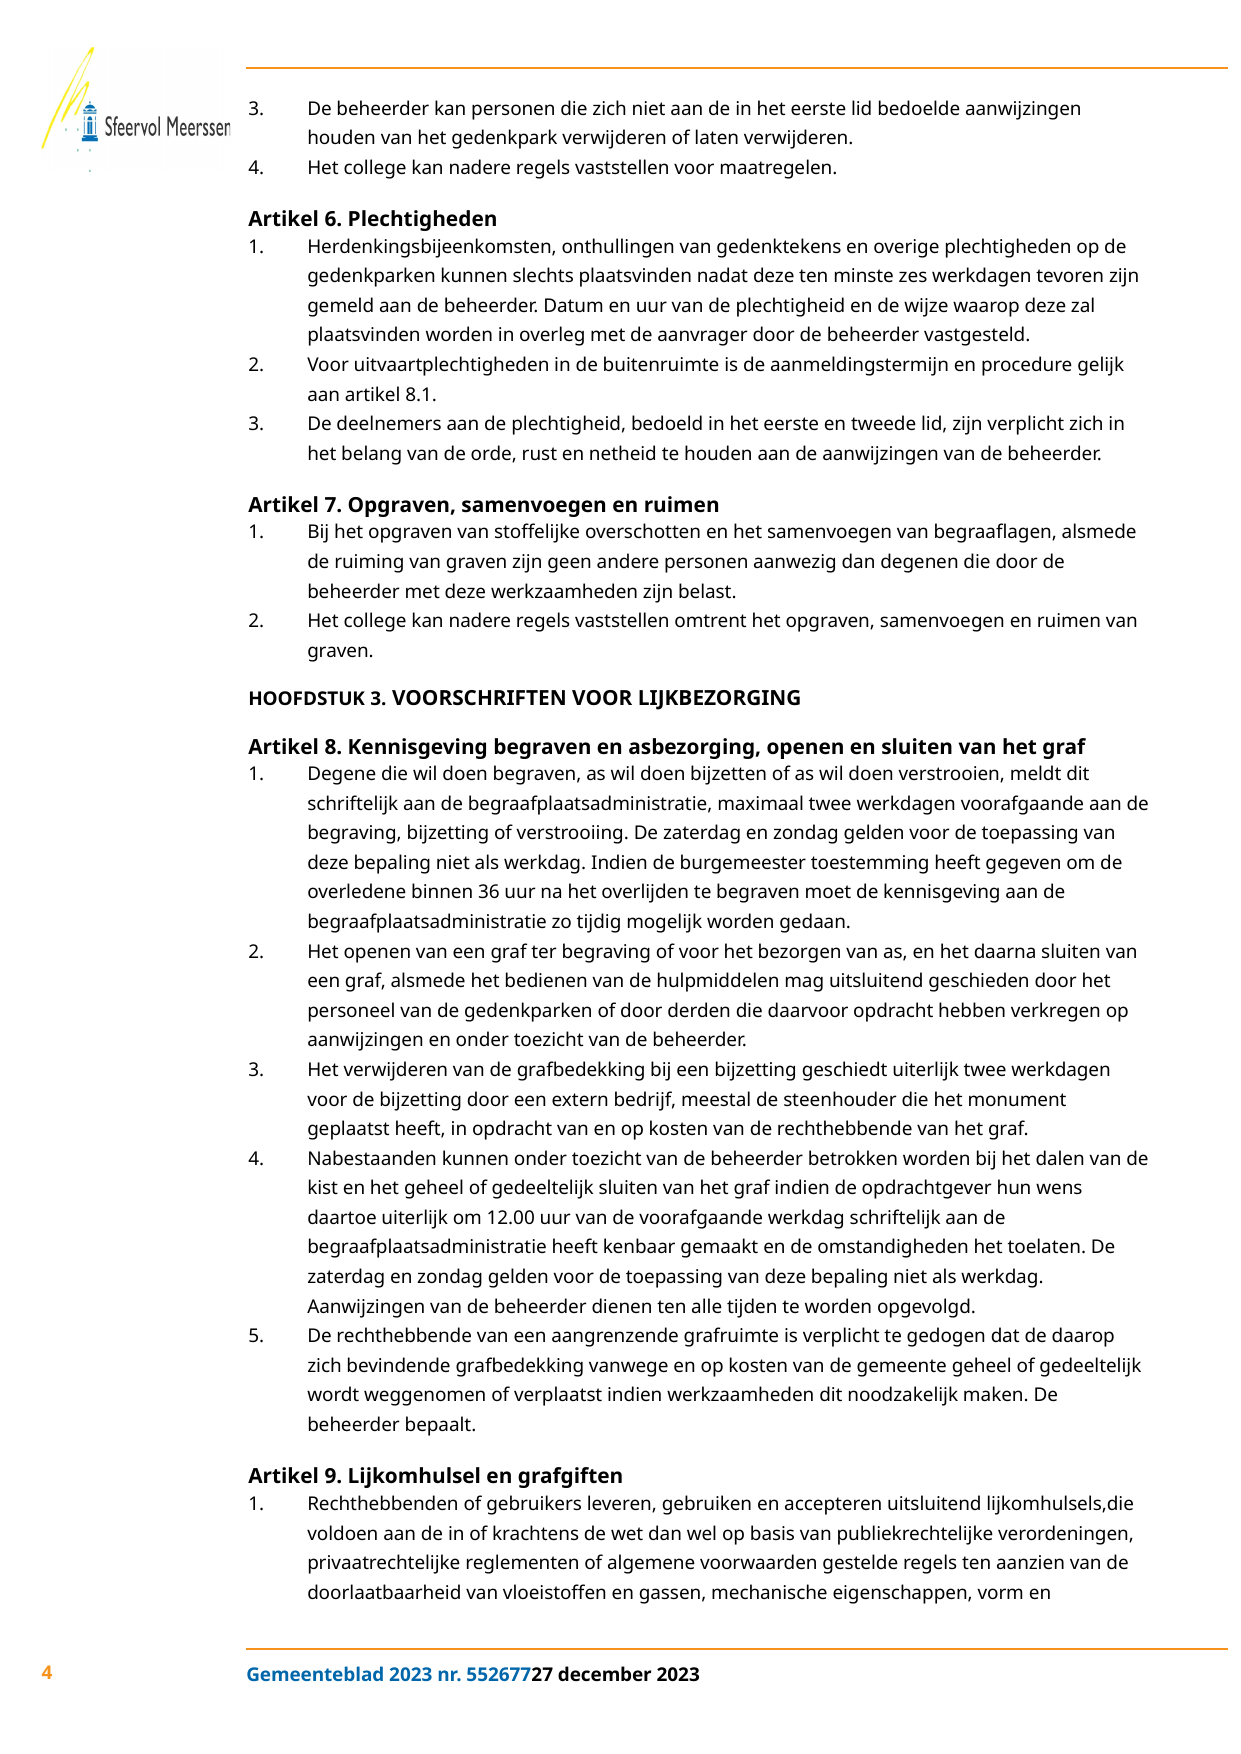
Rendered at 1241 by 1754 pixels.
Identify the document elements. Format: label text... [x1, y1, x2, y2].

text Artikel 8. Kennisgeving begraven en asbezorging, openen en sluiten van het graf [248, 732, 1152, 760]
list Rechthebbenden of gebruikers leveren, gebruiken en accepteren uitsluitend lijkomhulsels,die voldoen aan de in of krachtens de wet dan wel op basis van publiekrechtelijke verordeningen, privaatrechtelijke reglementen of algemene voorwaarden gestelde regels ten aanzien van de doorlaatbaarheid van vloeistoffen en gassen, mechanische eigenschappen, vorm en [248, 1490, 1152, 1604]
list Het openen van een graf ter begraving of voor het bezorgen van as, en het daarna sluiten van een graf, alsmede het bedienen van de hulpmiddelen mag uitsluitend geschieden door het personeel van de gedenkparken of door derden die daarvoor opdracht hebben verkregen op aanwijzingen en onder toezicht van de beheerder. [248, 938, 1152, 1052]
list Degene die wil doen begraven, as wil doen bijzetten of as wil doen verstrooien, meldt dit schriftelijk aan de begraafplaatsadministratie, maximaal twee werkdagen voorafgaande aan de begraving, bijzetting of verstrooiing. De zaterdag en zondag gelden voor de toepassing van deze bepaling niet als werkdag. Indien de burgemeester toestemming heeft gegeven om de overledene binnen 36 uur na het overlijden te begraven moet de kennisgeving aan de begraafplaatsadministratie zo tijdig mogelijk worden gedaan. [248, 760, 1152, 934]
text HOOFDSTUK 3. VOORSCHRIFTEN VOOR LIJKBEZORGING [248, 683, 1152, 711]
picture [41, 47, 231, 172]
text Artikel 7. Opgraven, samenvoegen en ruimen [248, 490, 1152, 519]
list De rechthebbende van een aangrenzende grafruimte is verplicht te gedogen dat de daarop zich bevindende grafbedekking vanwege en op kosten van de gemeente geheel of gedeeltelijk wordt weggenomen of verplaatst indien werkzaamheden dit noodzakelijk maken. De beheerder bepaalt. [248, 1322, 1152, 1437]
list Herdenkingsbijeenkomsten, onthullingen van gedenktekens en overige plechtigheden op de gedenkparken kunnen slechts plaatsvinden nadat deze ten minste zes werkdagen tevoren zijn gemeld aan de beheerder. Datum en uur van de plechtigheid en de wijze waarop deze zal plaatsvinden worden in overleg met de aanvrager door de beheerder vastgesteld. [248, 233, 1152, 347]
list De beheerder kan personen die zich niet aan de in het eerste lid bedoelde aanwijzingen houden van het gedenkpark verwijderen of laten verwijderen. [248, 95, 1152, 150]
list Het college kan nadere regels vaststellen omtrent het opgraven, samenvoegen en ruimen van graven. [248, 607, 1152, 663]
list Nabestaanden kunnen onder toezicht van de beheerder betrokken worden bij het dalen van de kist en het geheel of gedeeltelijk sluiten van het graf indien de opdrachtgever hun wens daartoe uiterlijk om 12.00 uur van de voorafgaande werkdag schriftelijk aan de begraafplaatsadministratie heeft kenbaar gemaakt en de omstandigheden het toelaten. De zaterdag en zondag gelden voor de toepassing van deze bepaling niet als werkdag. Aanwijzingen van de beheerder dienen ten alle tijden te worden opgevolgd. [248, 1145, 1152, 1319]
list Het verwijderen van de grafbedekking bij een bijzetting geschiedt uiterlijk twee werkdagen voor de bijzetting door een extern bedrijf, meestal de steenhouder die het monument geplaatst heeft, in opdracht van en op kosten van de rechthebbende van het graf. [248, 1056, 1152, 1141]
list De deelnemers aan de plechtigheid, bedoeld in het eerste en tweede lid, zijn verplicht zich in het belang van de orde, rust en netheid te houden aan de aanwijzingen van de beheerder. [248, 410, 1152, 466]
list Voor uitvaartplechtigheden in de buitenruimte is de aanmeldingstermijn en procedure gelijk aan artikel 8.1. [248, 351, 1152, 406]
list Het college kan nadere regels vaststellen voor maatregelen. [248, 154, 1152, 180]
text Artikel 6. Plechtigheden [248, 204, 1152, 233]
list Bij het opgraven van stoffelijke overschotten en het samenvoegen van begraaflagen, alsmede de ruiming van graven zijn geen andere personen aanwezig dan degenen die door de beheerder met deze werkzaamheden zijn belast. [248, 519, 1152, 604]
text Artikel 9. Lijkomhulsel en grafgiften [248, 1462, 1152, 1490]
